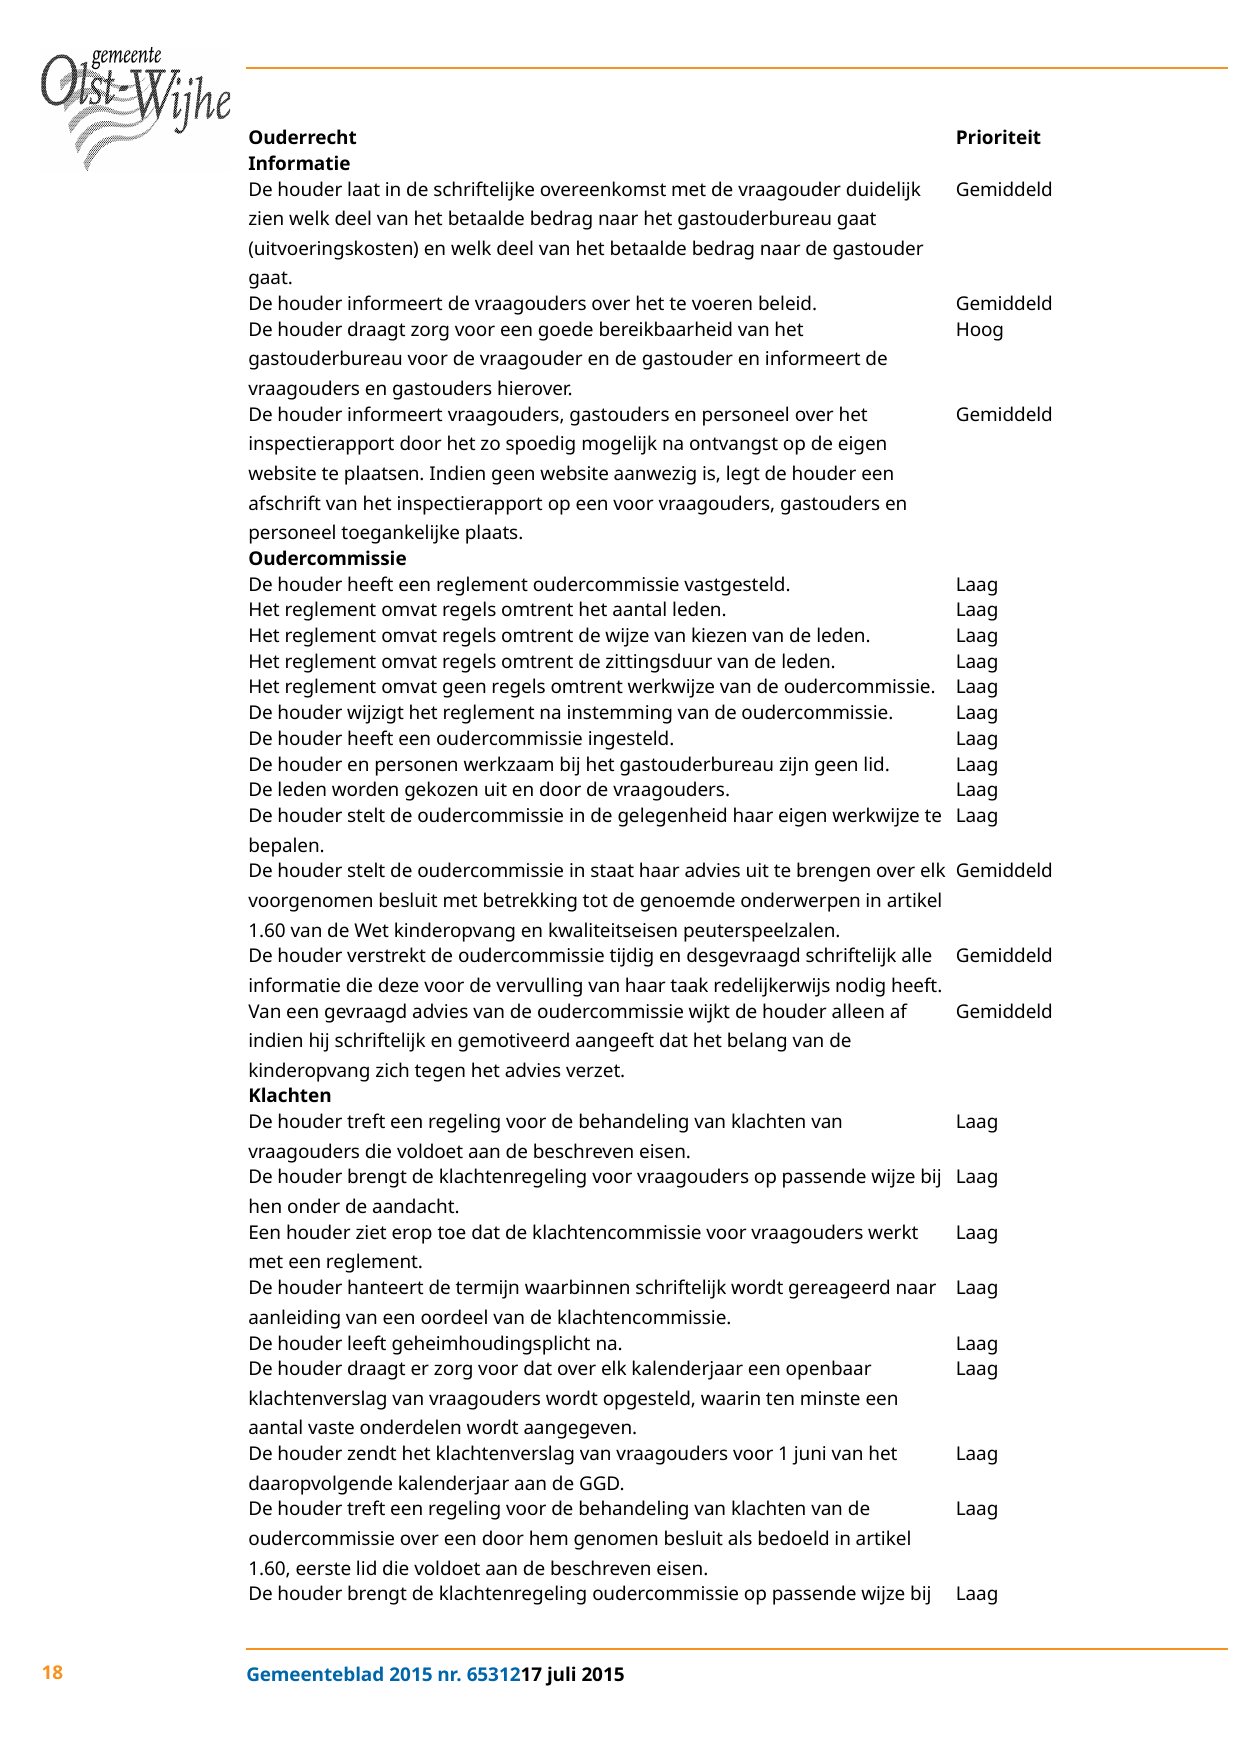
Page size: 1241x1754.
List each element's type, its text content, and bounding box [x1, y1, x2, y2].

table_cell De houder heeft een oudercommissie ingesteld. [248, 725, 956, 751]
table_cell Laag [956, 699, 1152, 725]
table_cell Het reglement omvat regels omtrent het aantal leden. [248, 596, 956, 622]
table_cell Klachten [248, 1083, 956, 1108]
table_cell Gemiddeld [956, 858, 1152, 942]
table_cell De houder stelt de oudercommissie in de gelegenheid haar eigen werkwijze te bepalen. [248, 802, 956, 858]
table_cell De houder hanteert de termijn waarbinnen schriftelijk wordt gereageerd naar aanleiding van een oordeel van de klachtencommissie. [248, 1274, 956, 1330]
table_cell Laag [956, 596, 1152, 622]
table_cell Gemiddeld [956, 998, 1152, 1083]
table_cell De houder informeert de vraagouders over het te voeren beleid. [248, 290, 956, 316]
table_cell De houder zendt het klachtenverslag van vraagouders voor 1 juni van het daaropvolgende kalenderjaar aan de GGD. [248, 1440, 956, 1496]
table_cell De houder brengt de klachtenregeling oudercommissie op passende wijze bij [248, 1581, 956, 1606]
table_cell De houder draagt zorg voor een goede bereikbaarheid van het gastouderbureau voor de vraagouder en de gastouder en informeert de vraagouders en gastouders hierover. [248, 316, 956, 401]
table_cell De leden worden gekozen uit en door de vraagouders. [248, 777, 956, 802]
table_cell [956, 1083, 1152, 1108]
table_cell Het reglement omvat regels omtrent de zittingsduur van de leden. [248, 648, 956, 674]
table_cell Het reglement omvat geen regels omtrent werkwijze van de oudercommissie. [248, 674, 956, 699]
table_cell De houder stelt de oudercommissie in staat haar advies uit te brengen over elk voorgenomen besluit met betrekking tot de genoemde onderwerpen in artikel 1.60 van de Wet kinderopvang en kwaliteitseisen peuterspeelzalen. [248, 858, 956, 942]
table_cell Laag [956, 1581, 1152, 1606]
table_cell Hoog [956, 316, 1152, 401]
table_cell Laag [956, 725, 1152, 751]
table_cell Laag [956, 777, 1152, 802]
table_cell Laag [956, 1496, 1152, 1581]
table_cell Oudercommissie [248, 545, 956, 571]
table_cell [956, 545, 1152, 571]
table_cell Laag [956, 674, 1152, 699]
table_cell De houder treft een regeling voor de behandeling van klachten van de oudercommissie over een door hem genomen besluit als bedoeld in artikel 1.60, eerste lid die voldoet aan de beschreven eisen. [248, 1496, 956, 1581]
table_cell De houder treft een regeling voor de behandeling van klachten van vraagouders die voldoet aan de beschreven eisen. [248, 1109, 956, 1164]
table_cell Laag [956, 802, 1152, 858]
table_cell Laag [956, 1164, 1152, 1219]
table_cell De houder draagt er zorg voor dat over elk kalenderjaar een openbaar klachtenverslag van vraagouders wordt opgesteld, waarin ten minste een aantal vaste onderdelen wordt aangegeven. [248, 1355, 956, 1440]
table_cell Laag [956, 1219, 1152, 1274]
table_cell De houder leeft geheimhoudingsplicht na. [248, 1330, 956, 1355]
table_cell De houder laat in de schriftelijke overeenkomst met de vraagouder duidelijk zien welk deel van het betaalde bedrag naar het gastouderbureau gaat (uitvoeringskosten) en welk deel van het betaalde bedrag naar de gastouder gaat. [248, 176, 956, 290]
table_cell Gemiddeld [956, 401, 1152, 545]
table_cell Laag [956, 1440, 1152, 1496]
table_header Prioriteit [956, 95, 1152, 150]
table_cell Laag [956, 1274, 1152, 1330]
table_cell Laag [956, 1109, 1152, 1164]
table_cell Laag [956, 571, 1152, 596]
table_cell Gemiddeld [956, 943, 1152, 998]
table_cell De houder brengt de klachtenregeling voor vraagouders op passende wijze bij hen onder de aandacht. [248, 1164, 956, 1219]
table_cell De houder informeert vraagouders, gastouders en personeel over het inspectierapport door het zo spoedig mogelijk na ontvangst op de eigen website te plaatsen. Indien geen website aanwezig is, legt de houder een afschrift van het inspectierapport op een voor vraagouders, gastouders en personeel toegankelijke plaats. [248, 401, 956, 545]
table_cell Laag [956, 1330, 1152, 1355]
table_cell Laag [956, 751, 1152, 777]
table_cell [956, 150, 1152, 176]
table_cell Laag [956, 1355, 1152, 1440]
table_cell De houder wijzigt het reglement na instemming van de oudercommissie. [248, 699, 956, 725]
table_cell Gemiddeld [956, 176, 1152, 290]
table_cell De houder en personen werkzaam bij het gastouderbureau zijn geen lid. [248, 751, 956, 777]
table_cell De houder verstrekt de oudercommissie tijdig en desgevraagd schriftelijk alle informatie die deze voor de vervulling van haar taak redelijkerwijs nodig heeft. [248, 943, 956, 998]
table_header Ouderrecht [248, 95, 956, 150]
table_cell Van een gevraagd advies van de oudercommissie wijkt de houder alleen af indien hij schriftelijk en gemotiveerd aangeeft dat het belang van de kinderopvang zich tegen het advies verzet. [248, 998, 956, 1083]
table_cell Laag [956, 648, 1152, 674]
table_cell Informatie [248, 150, 956, 176]
table_cell Het reglement omvat regels omtrent de wijze van kiezen van de leden. [248, 622, 956, 648]
picture [41, 47, 231, 172]
table_cell Gemiddeld [956, 290, 1152, 316]
table_cell De houder heeft een reglement oudercommissie vastgesteld. [248, 571, 956, 596]
table_cell Laag [956, 622, 1152, 648]
table_cell Een houder ziet erop toe dat de klachtencommissie voor vraagouders werkt met een reglement. [248, 1219, 956, 1274]
